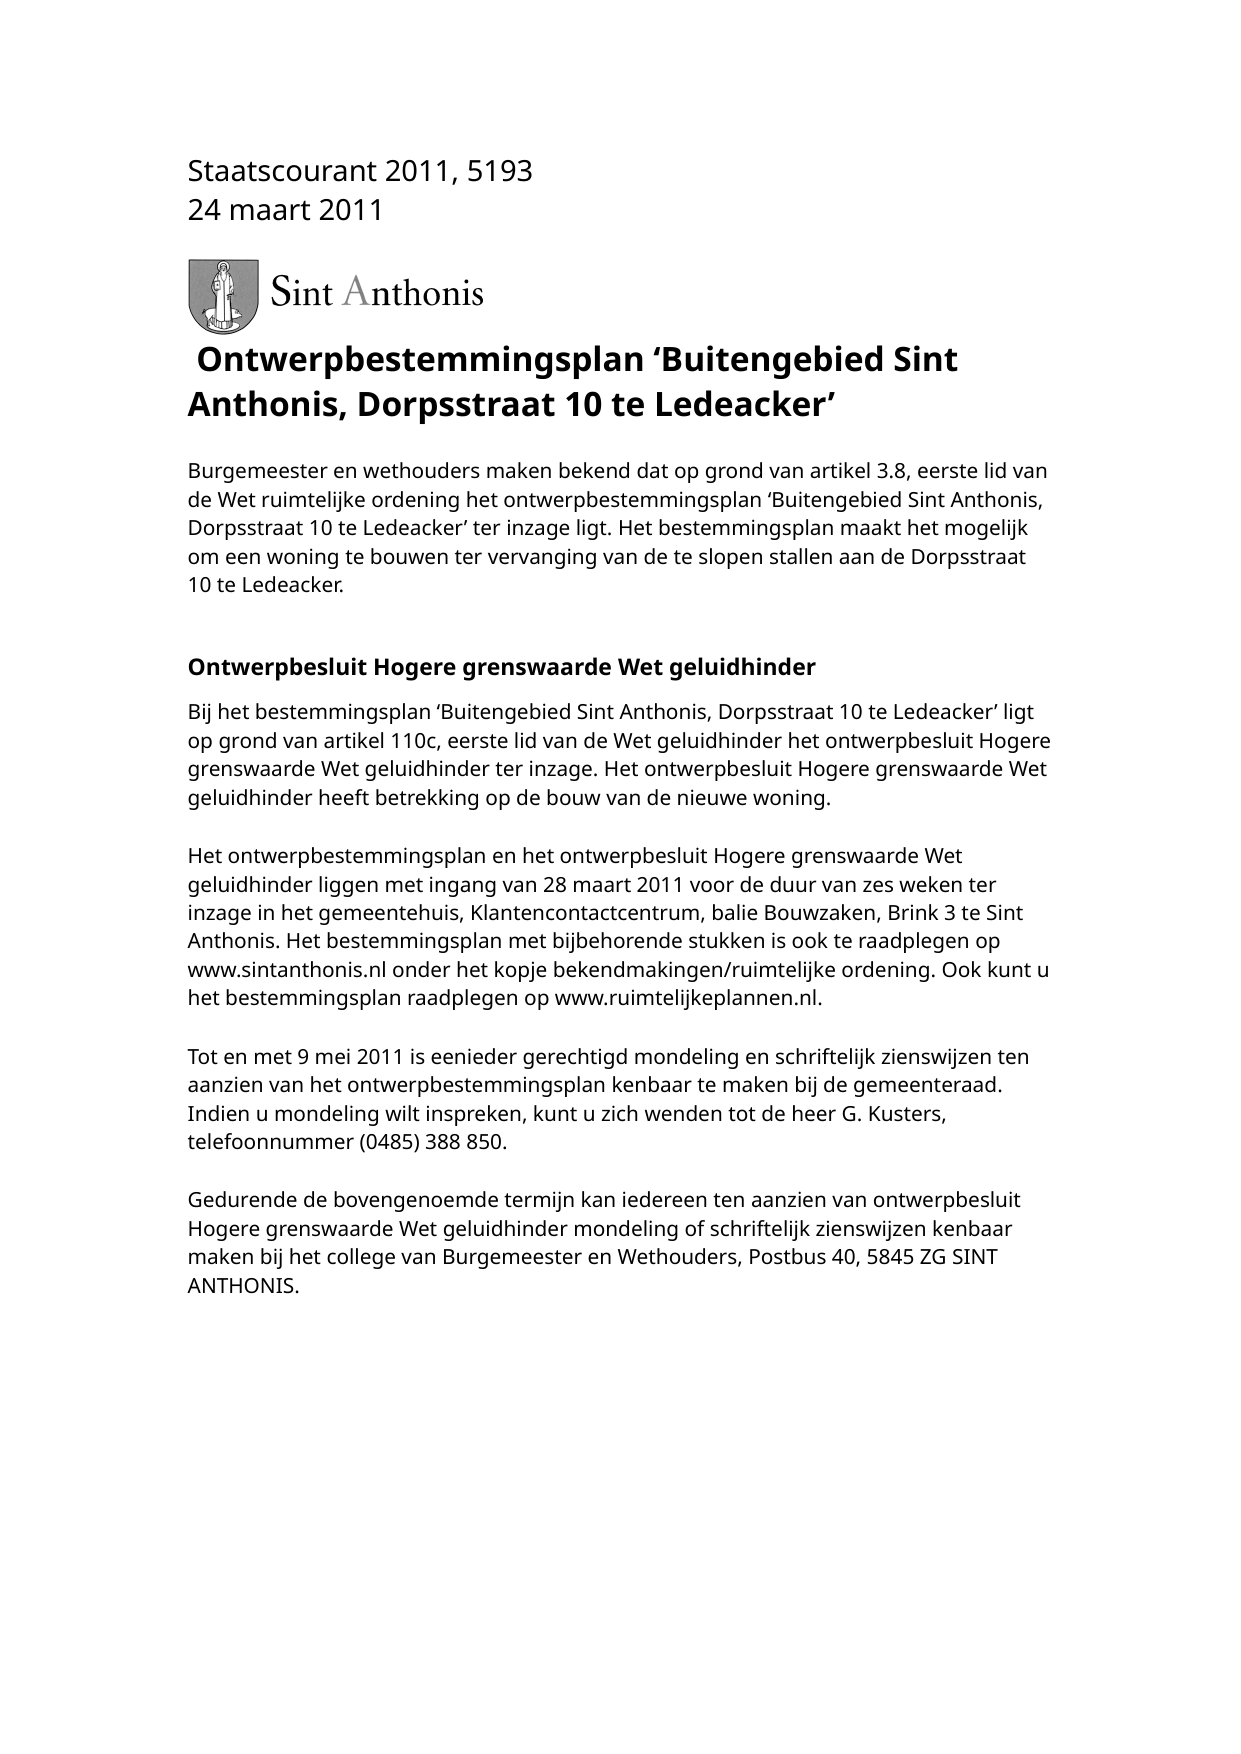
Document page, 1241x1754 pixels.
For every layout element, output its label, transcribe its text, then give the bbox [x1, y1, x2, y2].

text Staatscourant 2011, 5193 [187, 150, 1053, 190]
text Gedurende de bovengenoemde termijn kan iedereen ten aanzien van ontwerpbesluit Hogere grenswaarde Wet geluidhinder mondeling of schriftelijk zienswijzen kenbaar maken bij het college van Burgemeester en Wethouders, Postbus 40, 5845 ZG SINT ANTHONIS. [187, 1186, 1053, 1299]
picture [187, 258, 484, 336]
subtitle Ontwerpbestemmingsplan ‘Buitengebied Sint Anthonis, Dorpsstraat 10 te Ledeacker’ [187, 271, 1053, 427]
text Het ontwerpbestemmingsplan en het ontwerpbesluit Hogere grenswaarde Wet geluidhinder liggen met ingang van 28 maart 2011 voor de duur van zes weken ter inzage in het gemeentehuis, Klantencontactcentrum, balie Bouwzaken, Brink 3 te Sint Anthonis. Het bestemmingsplan met bijbehorende stukken is ook te raadplegen op www.sintanthonis.nl onder het kopje bekendmakingen/ruimtelijke ordening. Ook kunt u het bestemmingsplan raadplegen op www.ruimtelijkeplannen.nl. [187, 841, 1053, 1012]
text Bij het bestemmingsplan ‘Buitengebied Sint Anthonis, Dorpsstraat 10 te Ledeacker’ ligt op grond van artikel 110c, eerste lid van de Wet geluidhinder het ontwerpbesluit Hogere grenswaarde Wet geluidhinder ter inzage. Het ontwerpbesluit Hogere grenswaarde Wet geluidhinder heeft betrekking op de bouw van de nieuwe woning. [187, 697, 1053, 811]
text Tot en met 9 mei 2011 is eenieder gerechtigd mondeling en schriftelijk zienswijzen ten aanzien van het ontwerpbestemmingsplan kenbaar te maken bij de gemeenteraad. Indien u mondeling wilt inspreken, kunt u zich wenden tot de heer G. Kusters, telefoonnummer (0485) 388 850. [187, 1042, 1053, 1156]
subtitle Ontwerpbesluit Hogere grenswaarde Wet geluidhinder [187, 651, 1053, 682]
text Burgemeester en wethouders maken bekend dat op grond van artikel 3.8, eerste lid van de Wet ruimtelijke ordening het ontwerpbestemmingsplan ‘Buitengebied Sint Anthonis, Dorpsstraat 10 te Ledeacker’ ter inzage ligt. Het bestemmingsplan maakt het mogelijk om een woning te bouwen ter vervanging van de te slopen stallen aan de Dorpsstraat 10 te Ledeacker. [187, 457, 1053, 599]
text 24 maart 2011 [187, 190, 1053, 229]
